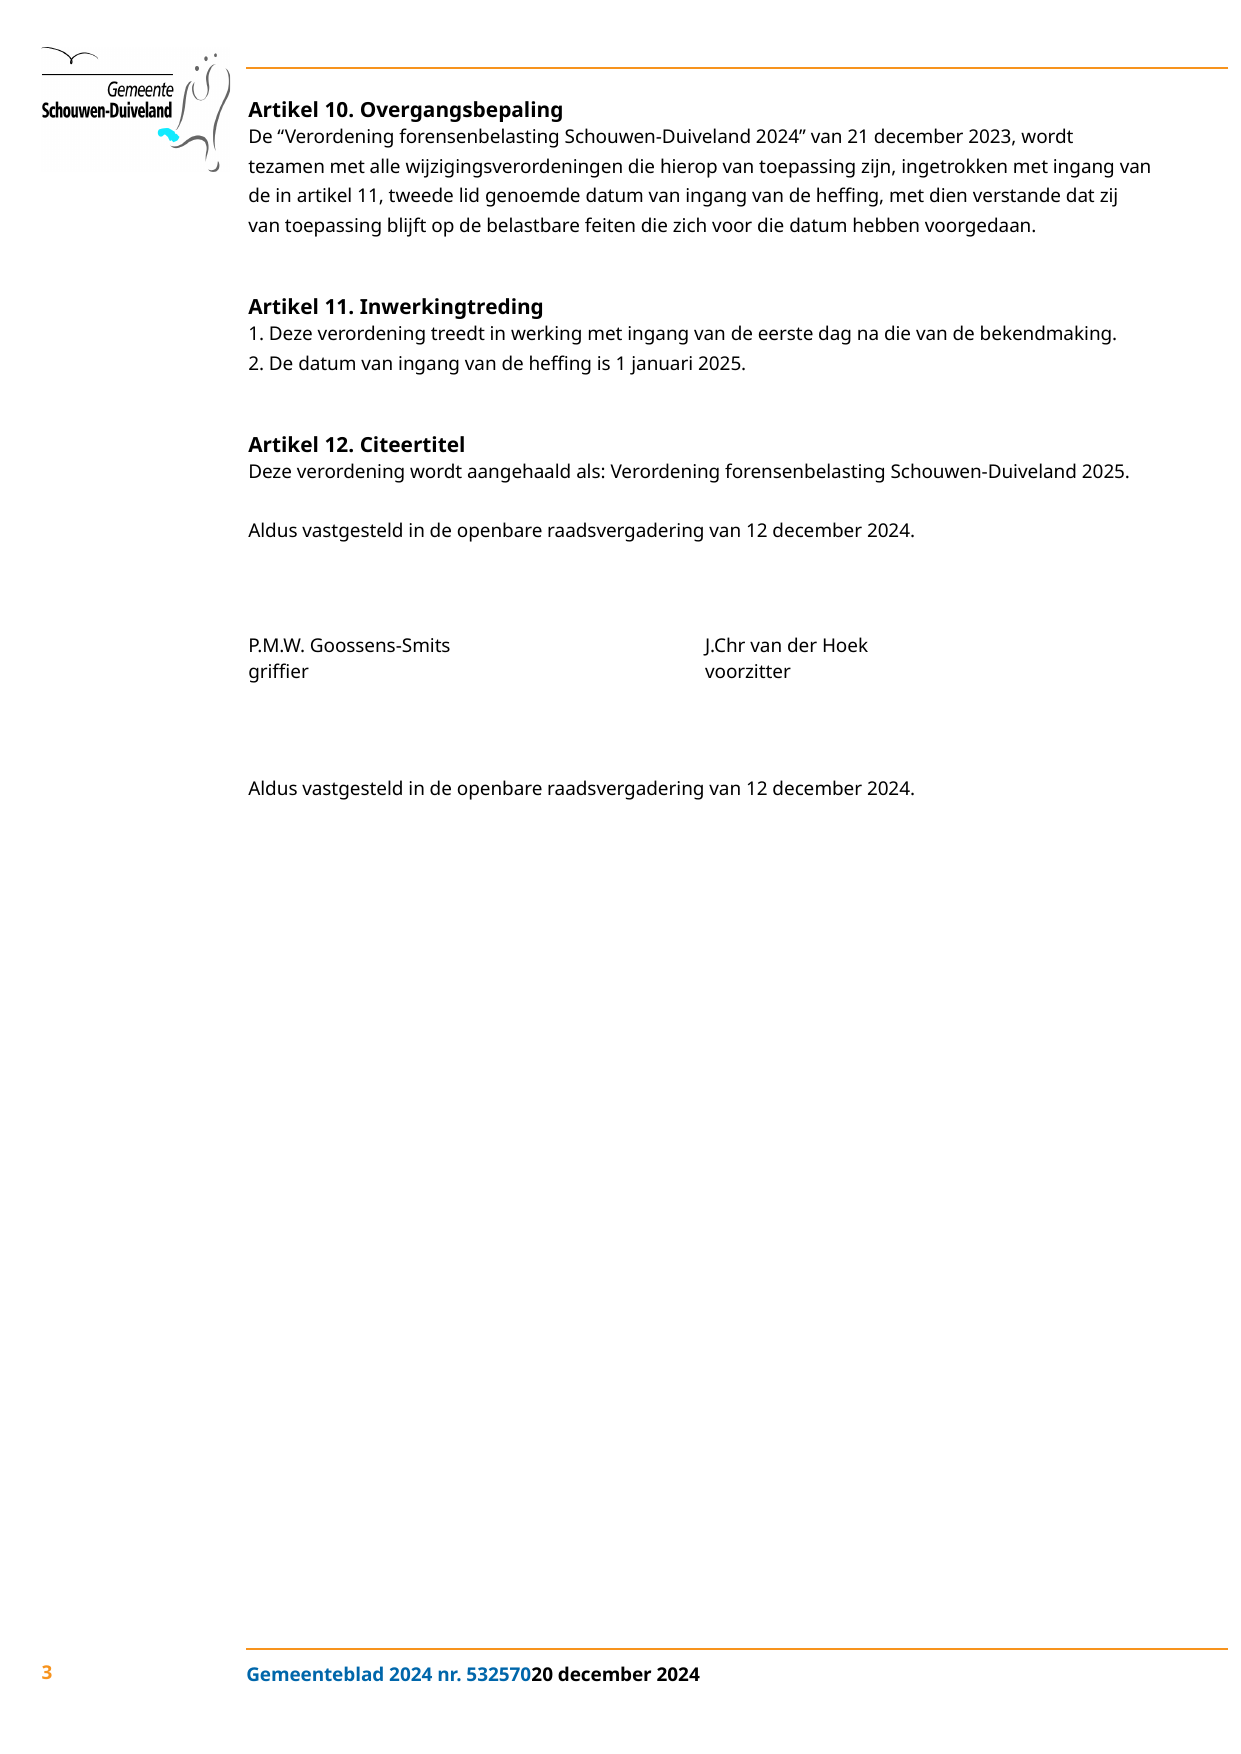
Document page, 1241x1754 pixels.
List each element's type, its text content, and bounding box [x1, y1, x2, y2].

table_header [248, 606, 705, 632]
table_header [705, 606, 1152, 632]
text Aldus vastgesteld in de openbare raadsvergadering van 12 december 2024. [248, 776, 1152, 801]
picture [41, 47, 231, 172]
table_cell J.Chr van der Hoek [705, 632, 1152, 658]
table_cell P.M.W. Goossens-Smits [248, 632, 705, 658]
text Aldus vastgesteld in de openbare raadsvergadering van 12 december 2024. [248, 518, 1152, 543]
text Deze verordening wordt aangehaald als: Verordening forensenbelasting Schouwen-Duiveland 2025. [248, 458, 1152, 484]
text Artikel 12. Citeertitel [248, 430, 1152, 458]
table_cell voorzitter [705, 658, 1152, 684]
text 1. Deze verordening treedt in werking met ingang van de eerste dag na die van de bekendmaking. [248, 320, 1152, 346]
text De “Verordening forensenbelasting Schouwen-Duiveland 2024” van 21 december 2023, wordt tezamen met alle wijzigingsverordeningen die hierop van toepassing zijn, ingetrokken met ingang van de in artikel 11, tweede lid genoemde datum van ingang van de heffing, met dien verstande dat zij van toepassing blijft op de belastbare feiten die zich voor die datum hebben voorgedaan. [248, 123, 1152, 238]
text Artikel 11. Inwerkingtreding [248, 292, 1152, 320]
text 2. De datum van ingang van de heffing is 1 januari 2025. [248, 350, 1152, 376]
table_cell griffier [248, 658, 705, 684]
text Artikel 10. Overgangsbepaling [248, 95, 1152, 123]
